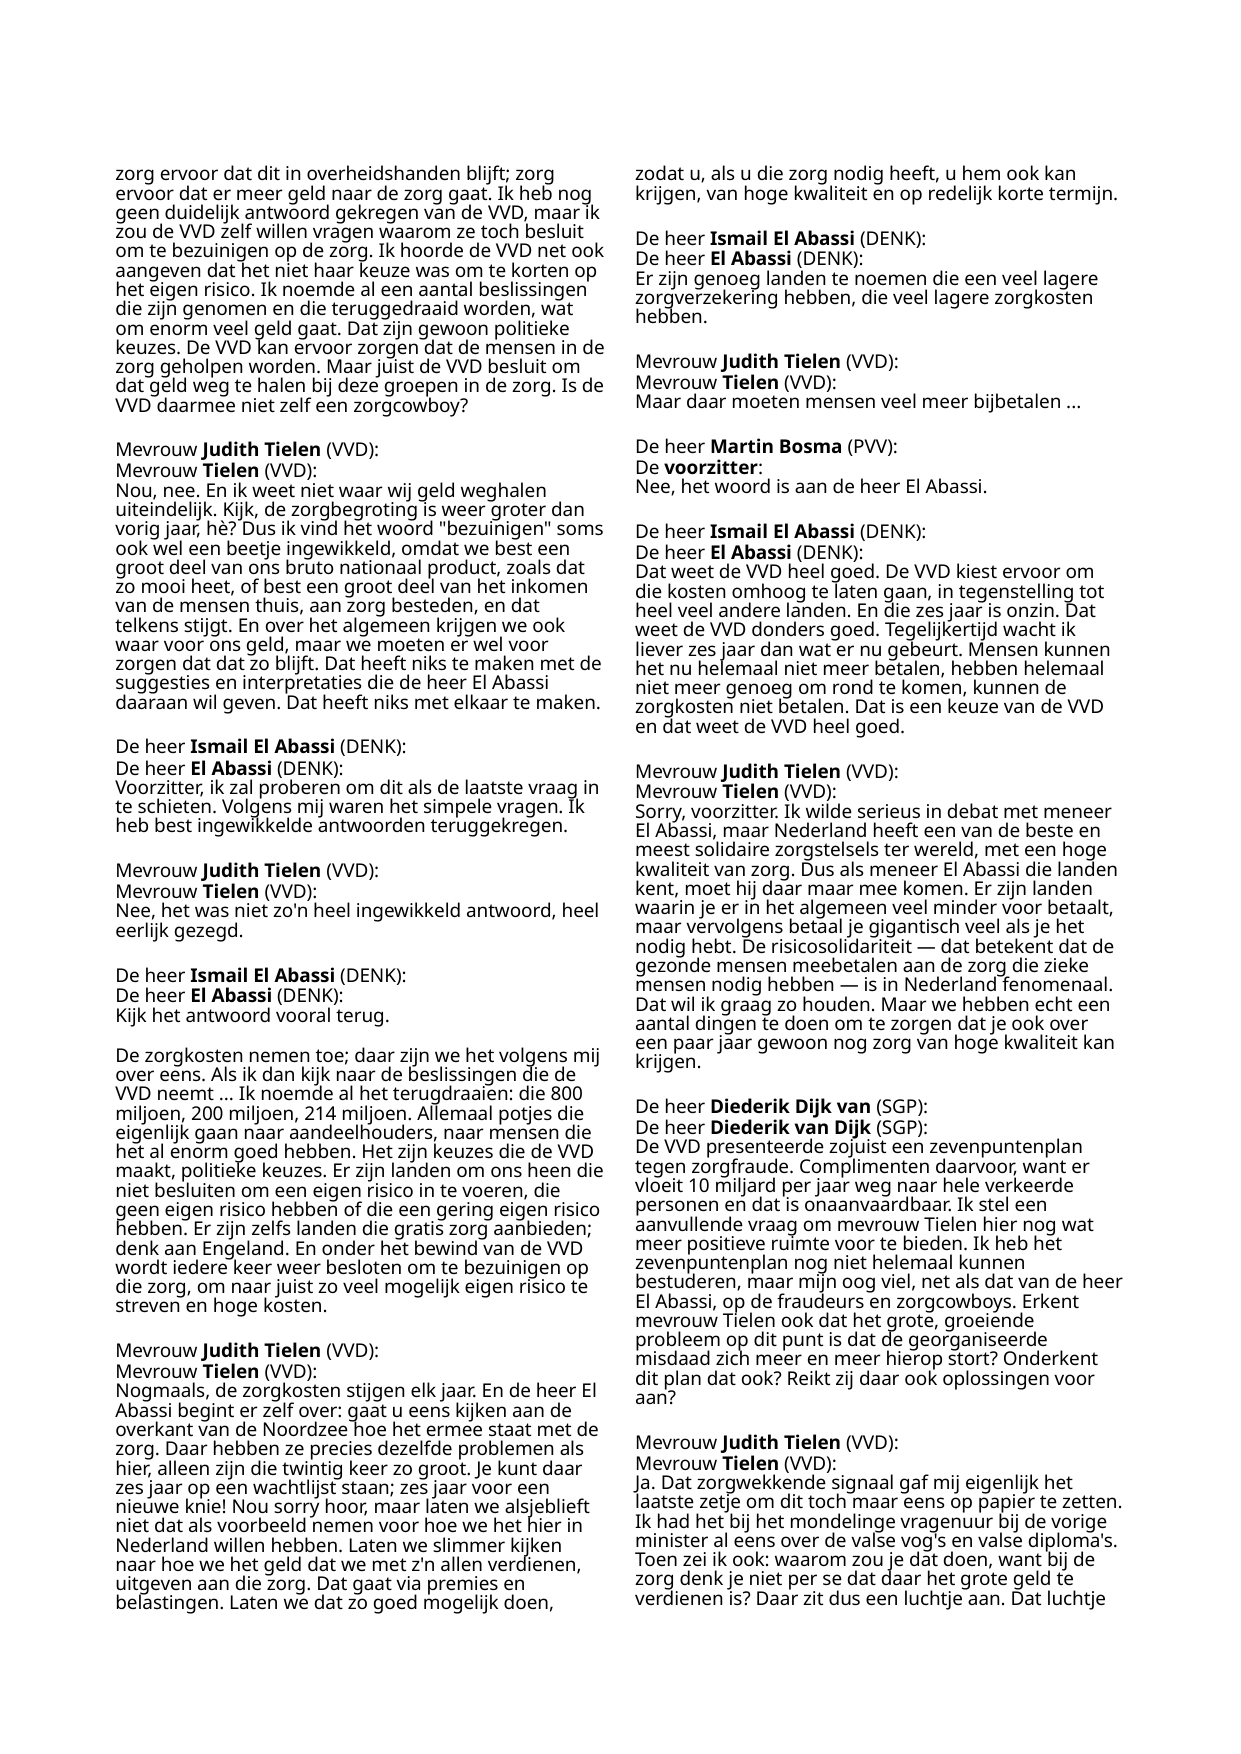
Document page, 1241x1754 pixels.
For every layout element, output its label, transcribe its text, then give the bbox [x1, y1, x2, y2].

text Mevrouw Tielen (VVD): [115, 462, 605, 482]
text De heer Ismail El Abassi (DENK): [635, 518, 1125, 544]
text Dat weet de VVD heel goed. De VVD kiest ervoor om die kosten omhoog te laten gaan, in tegenstelling tot heel veel andere landen. En die zes jaar is onzin. Dat weet de VVD donders goed. Tegelijkertijd wacht ik liever zes jaar dan wat er nu gebeurt. Mensen kunnen het nu helemaal niet meer betalen, hebben helemaal niet meer genoeg om rond te komen, kunnen de zorgkosten niet betalen. Dat is een keuze van de VVD en dat weet de VVD heel goed. [635, 563, 1125, 737]
text Kijk het antwoord vooral terug. [115, 1007, 605, 1026]
text Nee, het was niet zo'n heel ingewikkeld antwoord, heel eerlijk gezegd. [115, 902, 605, 941]
text De heer El Abassi (DENK): [115, 987, 605, 1007]
text Mevrouw Judith Tielen (VVD): [635, 1429, 1125, 1455]
text De heer El Abassi (DENK): [115, 759, 605, 779]
text Mevrouw Judith Tielen (VVD): [635, 348, 1125, 374]
text Sorry, voorzitter. Ik wilde serieus in debat met meneer El Abassi, maar Nederland heeft een van de beste en meest solidaire zorgstelsels ter wereld, met een hoge kwaliteit van zorg. Dus als meneer El Abassi die landen kent, moet hij daar maar mee komen. Er zijn landen waarin je er in het algemeen veel minder voor betaalt, maar vervolgens betaal je gigantisch veel als je het nodig hebt. De risicosolidariteit — dat betekent dat de gezonde mensen meebetalen aan de zorg die zieke mensen nodig hebben — is in Nederland fenomenaal. Dat wil ik graag zo houden. Maar we hebben echt een aantal dingen te doen om te zorgen dat je ook over een paar jaar gewoon nog zorg van hoge kwaliteit kan krijgen. [635, 803, 1125, 1073]
text De heer Ismail El Abassi (DENK): [115, 734, 605, 759]
text Mevrouw Tielen (VVD): [115, 883, 605, 902]
text Mevrouw Judith Tielen (VVD): [115, 1337, 605, 1363]
text Mevrouw Tielen (VVD): [635, 783, 1125, 803]
text zodat u, als u die zorg nodig heeft, u hem ook kan krijgen, van hoge kwaliteit en op redelijk korte termijn. [635, 165, 1125, 204]
text Ja. Dat zorgwekkende signaal gaf mij eigenlijk het laatste zetje om dit toch maar eens op papier te zetten. Ik had het bij het mondelinge vragenuur bij de vorige minister al eens over de valse vog's en valse diploma's. Toen zei ik ook: waarom zou je dat doen, want bij de zorg denk je niet per se dat daar het grote geld te verdienen is? Daar zit dus een luchtje aan. Dat luchtje [635, 1474, 1125, 1609]
text Er zijn genoeg landen te noemen die een veel lagere zorgverzekering hebben, die veel lagere zorgkosten hebben. [635, 270, 1125, 327]
text Mevrouw Judith Tielen (VVD): [635, 758, 1125, 783]
text De heer El Abassi (DENK): [635, 544, 1125, 563]
text Nee, het woord is aan de heer El Abassi. [635, 478, 1125, 498]
text De heer Diederik Dijk van (SGP): [635, 1093, 1125, 1119]
text De heer Diederik van Dijk (SGP): [635, 1119, 1125, 1138]
text Nou, nee. En ik weet niet waar wij geld weghalen uiteindelijk. Kijk, de zorgbegroting is weer groter dan vorig jaar, hè? Dus ik vind het woord "bezuinigen" soms ook wel een beetje ingewikkeld, omdat we best een groot deel van ons bruto nationaal product, zoals dat zo mooi heet, of best een groot deel van het inkomen van de mensen thuis, aan zorg besteden, en dat telkens stijgt. En over het algemeen krijgen we ook waar voor ons geld, maar we moeten er wel voor zorgen dat dat zo blijft. Dat heeft niks te maken met de suggesties en interpretaties die de heer El Abassi daaraan wil geven. Dat heeft niks met elkaar te maken. [115, 482, 605, 713]
text Mevrouw Judith Tielen (VVD): [115, 857, 605, 883]
text De VVD presenteerde zojuist een zevenpuntenplan tegen zorgfraude. Complimenten daarvoor, want er vloeit 10 miljard per jaar weg naar hele verkeerde personen en dat is onaanvaardbaar. Ik stel een aanvullende vraag om mevrouw Tielen hier nog wat meer positieve ruimte voor te bieden. Ik heb het zevenpuntenplan nog niet helemaal kunnen bestuderen, maar mijn oog viel, net als dat van de heer El Abassi, op de fraudeurs en zorgcowboys. Erkent mevrouw Tielen ook dat het grote, groeiende probleem op dit punt is dat de georganiseerde misdaad zich meer en meer hierop stort? Onderkent dit plan dat ook? Reikt zij daar ook oplossingen voor aan? [635, 1138, 1125, 1408]
text De heer Ismail El Abassi (DENK): [115, 962, 605, 987]
text Maar daar moeten mensen veel meer bijbetalen ... [635, 393, 1125, 413]
text De heer Ismail El Abassi (DENK): [635, 225, 1125, 250]
text Voorzitter, ik zal proberen om dit als de laatste vraag in te schieten. Volgens mij waren het simpele vragen. Ik heb best ingewikkelde antwoorden teruggekregen. [115, 779, 605, 837]
text De heer El Abassi (DENK): [635, 250, 1125, 270]
text Mevrouw Tielen (VVD): [115, 1363, 605, 1382]
text De heer Martin Bosma (PVV): [635, 433, 1125, 459]
text Nogmaals, de zorgkosten stijgen elk jaar. En de heer El Abassi begint er zelf over: gaat u eens kijken aan de overkant van de Noordzee hoe het ermee staat met de zorg. Daar hebben ze precies dezelfde problemen als hier, alleen zijn die twintig keer zo groot. Je kunt daar zes jaar op een wachtlijst staan; zes jaar voor een nieuwe knie! Nou sorry hoor, maar laten we alsjeblieft niet dat als voorbeeld nemen voor hoe we het hier in Nederland willen hebben. Laten we slimmer kijken naar hoe we het geld dat we met z'n allen verdienen, uitgeven aan die zorg. Dat gaat via premies en belastingen. Laten we dat zo goed mogelijk doen, [115, 1382, 605, 1614]
text Mevrouw Tielen (VVD): [635, 1455, 1125, 1474]
text Mevrouw Tielen (VVD): [635, 374, 1125, 393]
text De zorgkosten nemen toe; daar zijn we het volgens mij over eens. Als ik dan kijk naar de beslissingen die de VVD neemt ... Ik noemde al het terugdraaien: die 800 miljoen, 200 miljoen, 214 miljoen. Allemaal potjes die eigenlijk gaan naar aandeelhouders, naar mensen die het al enorm goed hebben. Het zijn keuzes die de VVD maakt, politieke keuzes. Er zijn landen om ons heen die niet besluiten om een eigen risico in te voeren, die geen eigen risico hebben of die een gering eigen risico hebben. Er zijn zelfs landen die gratis zorg aanbieden; denk aan Engeland. En onder het bewind van de VVD wordt iedere keer weer besloten om te bezuinigen op die zorg, om naar juist zo veel mogelijk eigen risico te streven en hoge kosten. [115, 1047, 605, 1317]
text Mevrouw Judith Tielen (VVD): [115, 437, 605, 462]
text zorg ervoor dat dit in overheidshanden blijft; zorg ervoor dat er meer geld naar de zorg gaat. Ik heb nog geen duidelijk antwoord gekregen van de VVD, maar ik zou de VVD zelf willen vragen waarom ze toch besluit om te bezuinigen op de zorg. Ik hoorde de VVD net ook aangeven dat het niet haar keuze was om te korten op het eigen risico. Ik noemde al een aantal beslissingen die zijn genomen en die teruggedraaid worden, wat om enorm veel geld gaat. Dat zijn gewoon politieke keuzes. De VVD kan ervoor zorgen dat de mensen in de zorg geholpen worden. Maar juist de VVD besluit om dat geld weg te halen bij deze groepen in de zorg. Is de VVD daarmee niet zelf een zorgcowboy? [115, 165, 605, 416]
text De voorzitter: [635, 459, 1125, 478]
